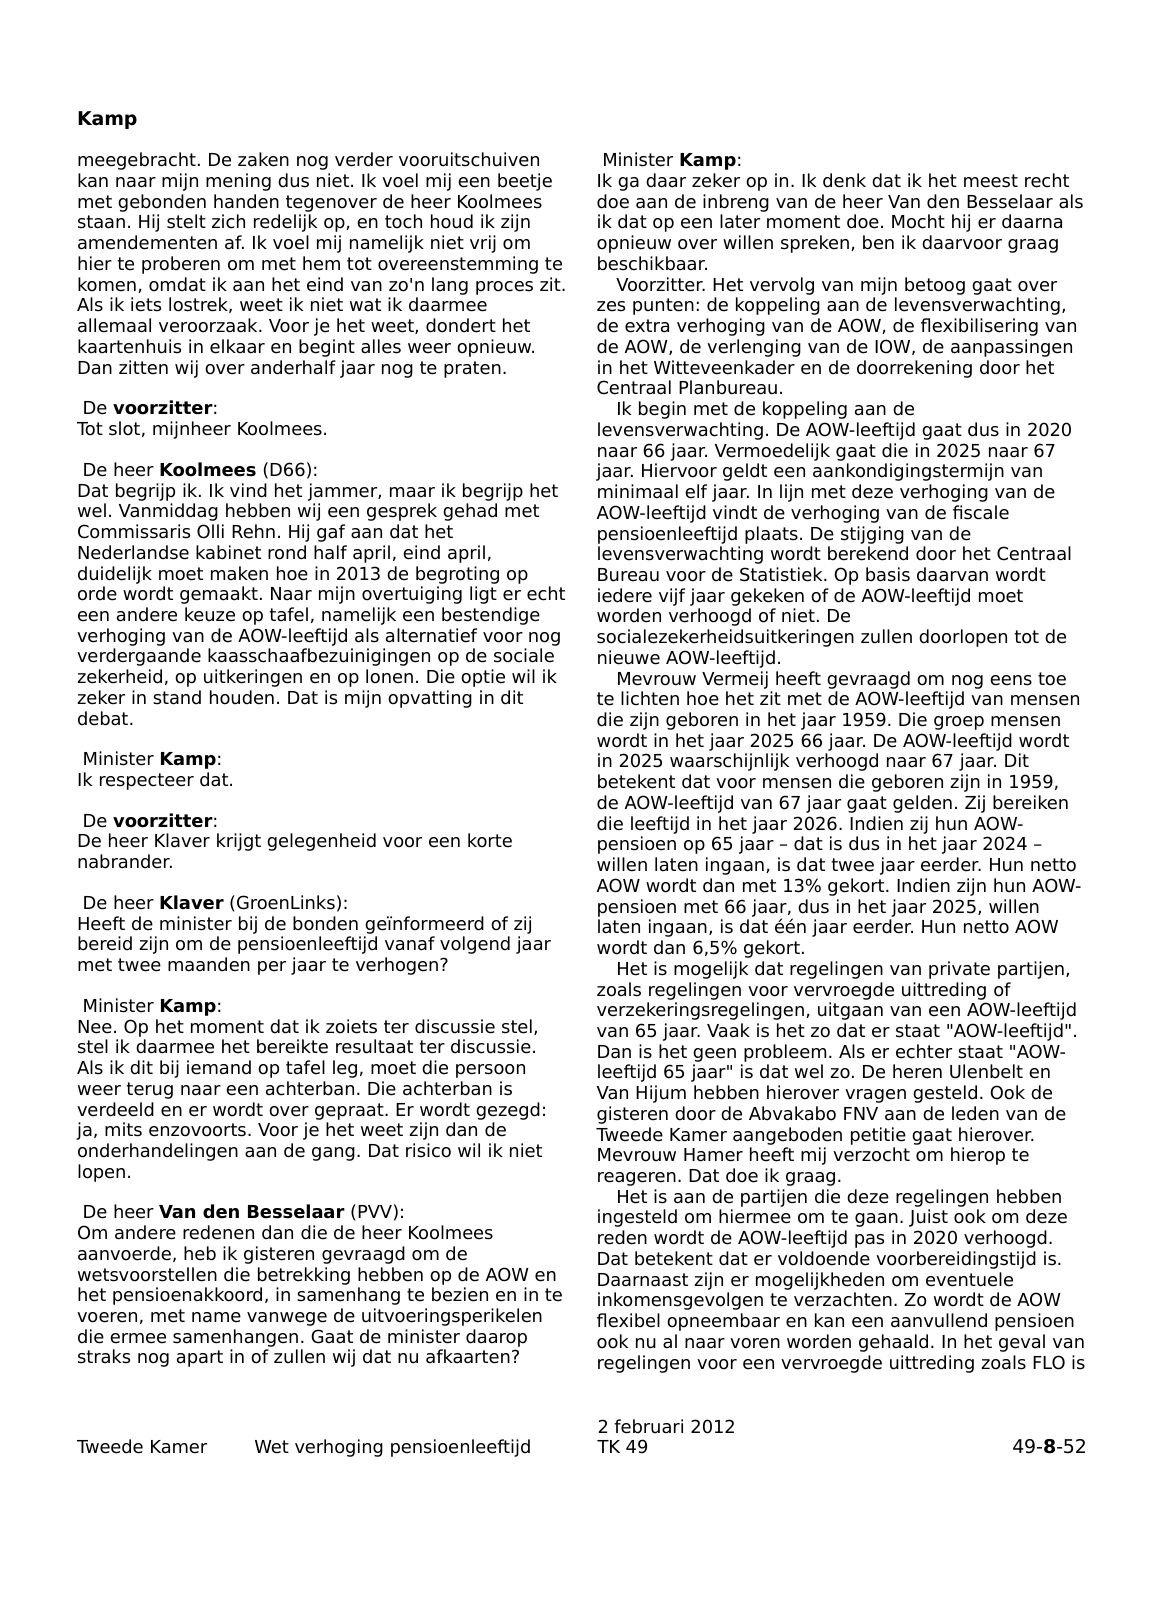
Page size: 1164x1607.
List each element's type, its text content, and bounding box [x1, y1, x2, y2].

text Ik ga daar zeker op in. Ik denk dat ik het meest recht doe aan de inbreng van de heer Van den Besselaar als ik dat op een later moment doe. Mocht hij er daarna opnieuw over willen spreken, ben ik daarvoor graag beschikbaar. [596, 171, 1087, 274]
text De heer Klaver krijgt gelegenheid voor een korte nabrander. [77, 831, 567, 873]
text Ik begin met de koppeling aan de levensverwachting. De AOW-leeftijd gaat dus in 2020 naar 66 jaar. Vermoedelijk gaat die in 2025 naar 67 jaar. Hiervoor geldt een aankondigingstermijn van minimaal elf jaar. In lijn met deze verhoging van de AOW-leeftijd vindt de verhoging van de fiscale pensioenleeftijd plaats. De stijging van de levensverwachting wordt berekend door het Centraal Bureau voor de Statistiek. Op basis daarvan wordt iedere vijf jaar gekeken of de AOW-leeftijd moet worden verhoogd of niet. De socialezekerheidsuitkeringen zullen doorlopen tot de nieuwe AOW-leeftijd. [596, 399, 1087, 668]
text Minister Kamp: [77, 749, 567, 770]
text Dat begrijp ik. Ik vind het jammer, maar ik begrijp het wel. Vanmiddag hebben wij een gesprek gehad met Commissaris Olli Rehn. Hij gaf aan dat het Nederlandse kabinet rond half april, eind april, duidelijk moet maken hoe in 2013 de begroting op orde wordt gemaakt. Naar mijn overtuiging ligt er echt een andere keuze op tafel, namelijk een bestendige verhoging van de AOW-leeftijd als alternatief voor nog verdergaande kaasschaafbezuinigingen op de sociale zekerheid, op uitkeringen en op lonen. Die optie wil ik zeker in stand houden. Dat is mijn opvatting in dit debat. [77, 480, 567, 729]
text meegebracht. De zaken nog verder vooruitschuiven kan naar mijn mening dus niet. Ik voel mij een beetje met gebonden handen tegenover de heer Koolmees staan. Hij stelt zich redelijk op, en toch houd ik zijn amendementen af. Ik voel mij namelijk niet vrij om hier te proberen om met hem tot overeenstemming te komen, omdat ik aan het eind van zo'n lang proces zit. Als ik iets lostrek, weet ik niet wat ik daarmee allemaal veroorzaak. Voor je het weet, dondert het kaartenhuis in elkaar en begint alles weer opnieuw. Dan zitten wij over anderhalf jaar nog te praten. [77, 150, 567, 378]
text Het is aan de partijen die deze regelingen hebben ingesteld om hiermee om te gaan. Juist ook om deze reden wordt de AOW-leeftijd pas in 2020 verhoogd. Dat betekent dat er voldoende voorbereidingstijd is. Daarnaast zijn er mogelijkheden om eventuele inkomensgevolgen te verzachten. Zo wordt de AOW flexibel opneembaar en kan een aanvullend pensioen ook nu al naar voren worden gehaald. In het geval van regelingen voor een vervroegde uittreding zoals FLO is [596, 1187, 1087, 1373]
text De voorzitter: [77, 811, 567, 831]
text Minister Kamp: [77, 996, 567, 1016]
text De voorzitter: [77, 398, 567, 419]
text Minister Kamp: [596, 150, 1087, 171]
text Heeft de minister bij de bonden geïnformeerd of zij bereid zijn om de pensioenleeftijd vanaf volgend jaar met twee maanden per jaar te verhogen? [77, 913, 567, 976]
text De heer Klaver (GroenLinks): [77, 893, 567, 913]
text Voorzitter. Het vervolg van mijn betoog gaat over zes punten: de koppeling aan de levensverwachting, de extra verhoging van de AOW, de flexibilisering van de AOW, de verlenging van de IOW, de aanpassingen in het Witteveenkader en de doorrekening door het Centraal Planbureau. [596, 274, 1087, 399]
text Tot slot, mijnheer Koolmees. [77, 419, 567, 440]
text De heer Koolmees (D66): [77, 460, 567, 480]
text Mevrouw Vermeij heeft gevraagd om nog eens toe te lichten hoe het zit met de AOW-leeftijd van mensen die zijn geboren in het jaar 1959. Die groep mensen wordt in het jaar 2025 66 jaar. De AOW-leeftijd wordt in 2025 waarschijnlijk verhoogd naar 67 jaar. Dit betekent dat voor mensen die geboren zijn in 1959, de AOW-leeftijd van 67 jaar gaat gelden. Zij bereiken die leeftijd in het jaar 2026. Indien zij hun AOW-pensioen op 65 jaar – dat is dus in het jaar 2024 – willen laten ingaan, is dat twee jaar eerder. Hun netto AOW wordt dan met 13% gekort. Indien zijn hun AOW-pensioen met 66 jaar, dus in het jaar 2025, willen laten ingaan, is dat één jaar eerder. Hun netto AOW wordt dan 6,5% gekort. [596, 668, 1087, 959]
text Ik respecteer dat. [77, 770, 567, 791]
text Het is mogelijk dat regelingen van private partijen, zoals regelingen voor vervroegde uittreding of verzekeringsregelingen, uitgaan van een AOW-leeftijd van 65 jaar. Vaak is het zo dat er staat "AOW-leeftijd". Dan is het geen probleem. Als er echter staat "AOW-leeftijd 65 jaar" is dat wel zo. De heren Ulenbelt en Van Hijum hebben hierover vragen gesteld. Ook de gisteren door de Abvakabo FNV aan de leden van de Tweede Kamer aangeboden petitie gaat hierover. Mevrouw Hamer heeft mij verzocht om hierop te reageren. Dat doe ik graag. [596, 959, 1087, 1187]
text Om andere redenen dan die de heer Koolmees aanvoerde, heb ik gisteren gevraagd om de wetsvoorstellen die betrekking hebben op de AOW en het pensioenakkoord, in samenhang te bezien en in te voeren, met name vanwege de uitvoeringsperikelen die ermee samenhangen. Gaat de minister daarop straks nog apart in of zullen wij dat nu afkaarten? [77, 1223, 567, 1368]
text De heer Van den Besselaar (PVV): [77, 1202, 567, 1223]
text Nee. Op het moment dat ik zoiets ter discussie stel, stel ik daarmee het bereikte resultaat ter discussie. Als ik dit bij iemand op tafel leg, moet die persoon weer terug naar een achterban. Die achterban is verdeeld en er wordt over gepraat. Er wordt gezegd: ja, mits enzovoorts. Voor je het weet zijn dan de onderhandelingen aan de gang. Dat risico wil ik niet lopen. [77, 1016, 567, 1182]
